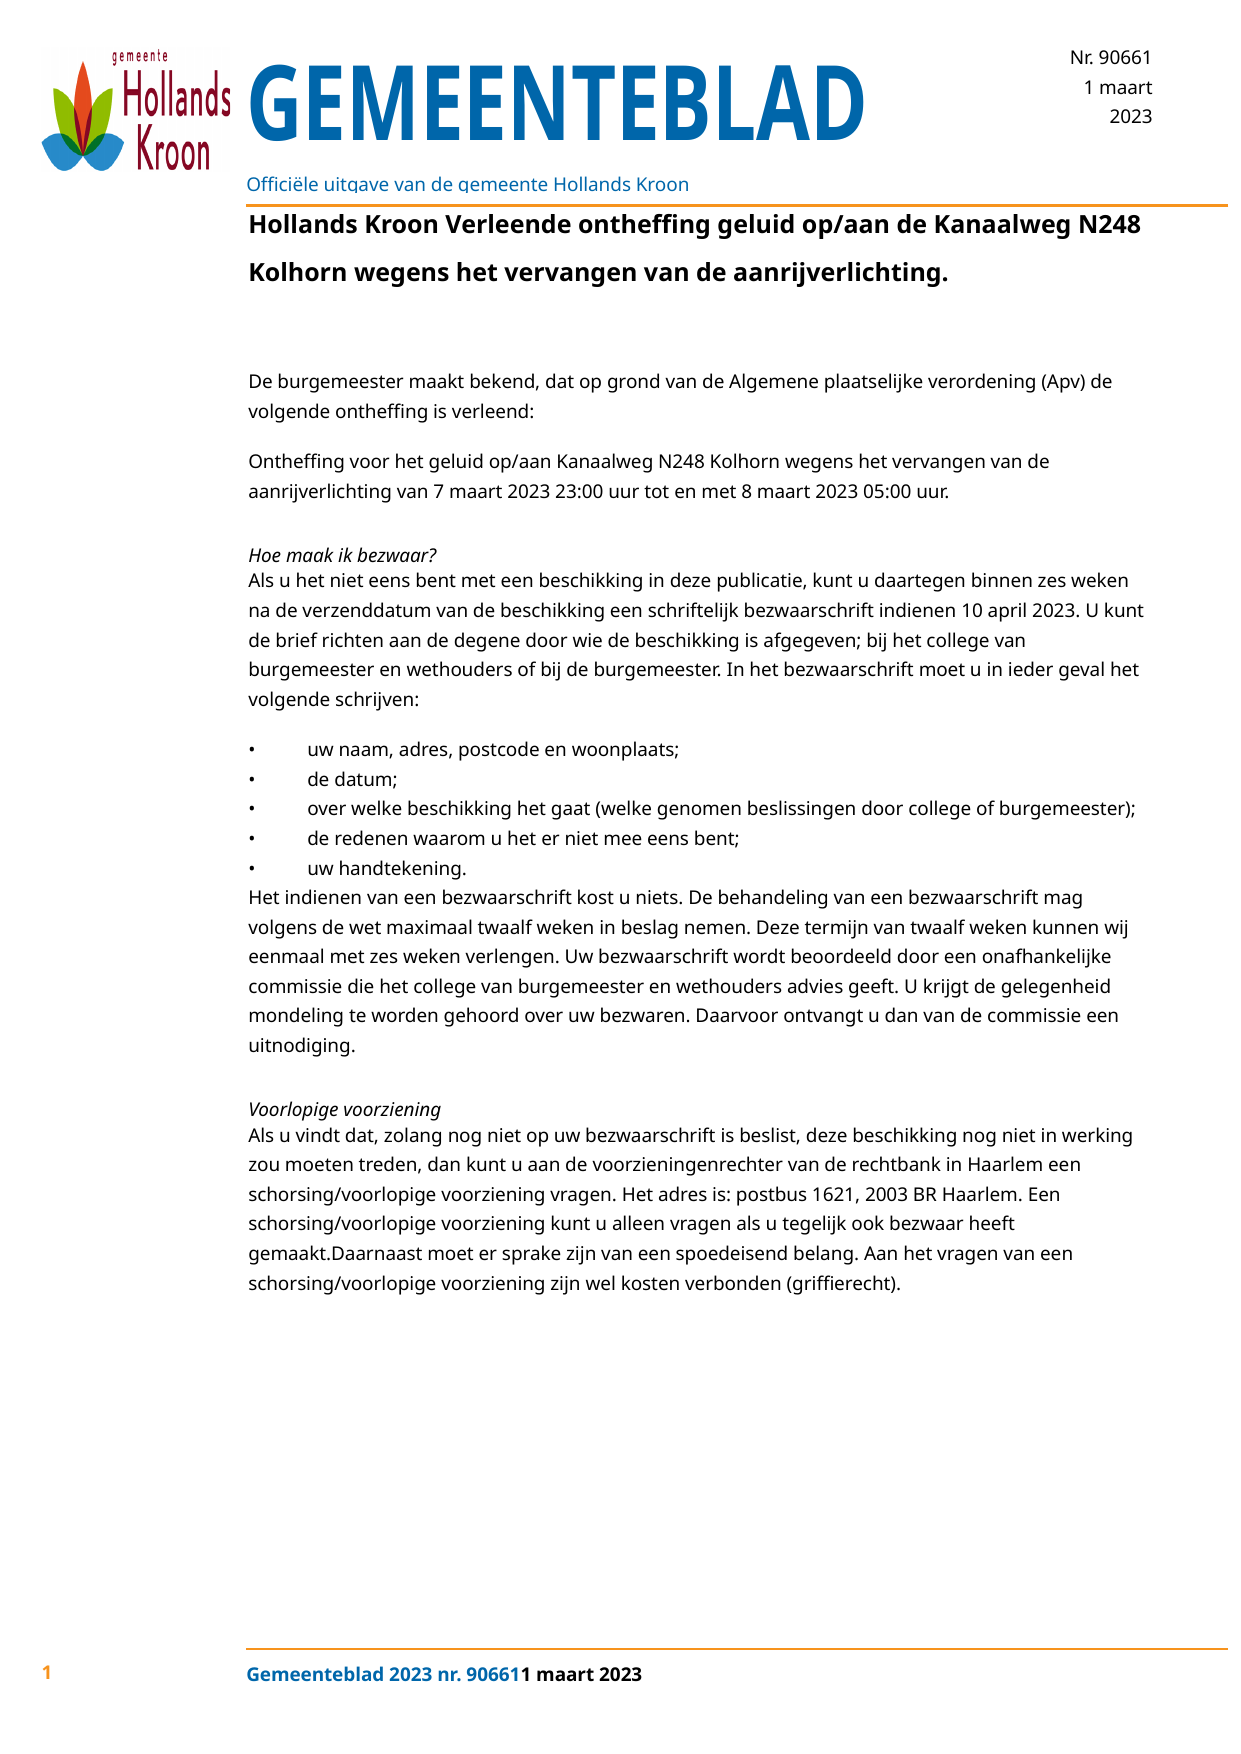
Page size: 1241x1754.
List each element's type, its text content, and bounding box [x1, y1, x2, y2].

text De burgemeester maakt bekend, dat op grond van de Algemene plaatselijke verordening (Apv) de volgende ontheffing is verleend: [248, 368, 1152, 424]
text Het indienen van een bezwaarschrift kost u niets. De behandeling van een bezwaarschrift mag volgens de wet maximaal twaalf weken in beslag nemen. Deze termijn van twaalf weken kunnen wij eenmaal met zes weken verlengen. Uw bezwaarschrift wordt beoordeeld door een onafhankelijke commissie die het college van burgemeester en wethouders advies geeft. U krijgt de gelegenheid mondeling te worden gehoord over uw bezwaren. Daarvoor ontvangt u dan van de commissie een uitnodiging. [248, 884, 1152, 1058]
picture [41, 47, 231, 172]
list de redenen waarom u het er niet mee eens bent; [248, 825, 1152, 851]
text Voorlopige voorziening [248, 1096, 1152, 1122]
text Als u vindt dat, zolang nog niet op uw bezwaarschrift is beslist, deze beschikking nog niet in werking zou moeten treden, dan kunt u aan de voorzieningenrechter van de rechtbank in Haarlem een schorsing/voorlopige voorziening vragen. Het adres is: postbus 1621, 2003 BR Haarlem. Een schorsing/voorlopige voorziening kunt u alleen vragen als u tegelijk ook bezwaar heeft gemaakt.Daarnaast moet er sprake zijn van een spoedeisend belang. Aan het vragen van een schorsing/voorlopige voorziening zijn wel kosten verbonden (griffierecht). [248, 1122, 1152, 1296]
text Als u het niet eens bent met een beschikking in deze publicatie, kunt u daartegen binnen zes weken na de verzenddatum van de beschikking een schriftelijk bezwaarschrift indienen 10 april 2023. U kunt de brief richten aan de degene door wie de beschikking is afgegeven; bij het college van burgemeester en wethouders of bij de burgemeester. In het bezwaarschrift moet u in ieder geval het volgende schrijven: [248, 568, 1152, 712]
list de datum; [248, 766, 1152, 792]
list uw handtekening. [248, 855, 1152, 880]
list over welke beschikking het gaat (welke genomen beslissingen door college of burgemeester); [248, 796, 1152, 821]
list uw naam, adres, postcode en woonplaats; [248, 736, 1152, 762]
text Ontheffing voor het geluid op/aan Kanaalweg N248 Kolhorn wegens het vervangen van de aanrijverlichting van 7 maart 2023 23:00 uur tot en met 8 maart 2023 05:00 uur. [248, 448, 1152, 504]
text Hollands Kroon Verleende ontheffing geluid op/aan de Kanaalweg N248 Kolhorn wegens het vervangen van de aanrijverlichting. [248, 207, 1152, 288]
text Hoe maak ik bezwaar? [248, 542, 1152, 568]
